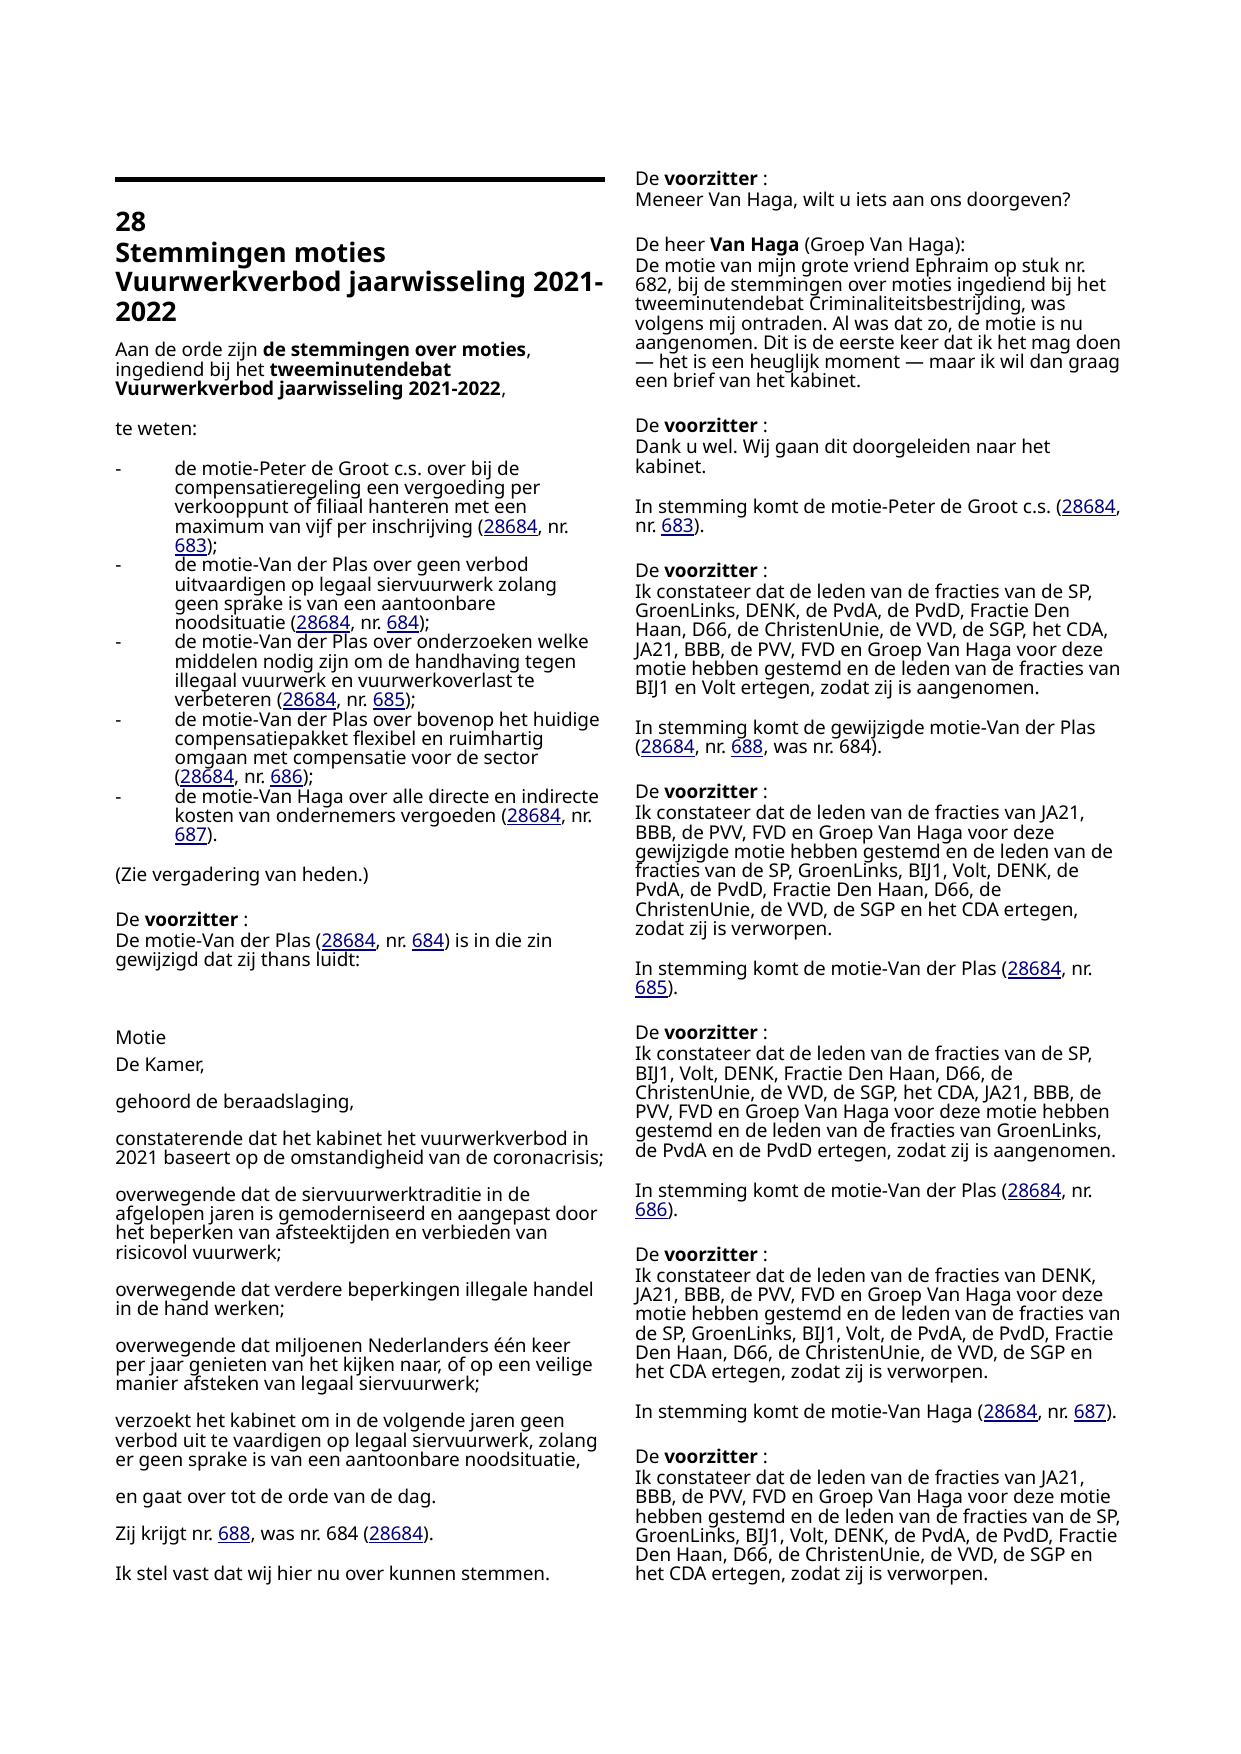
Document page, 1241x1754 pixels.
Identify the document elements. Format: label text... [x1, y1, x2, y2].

text De voorzitter : [635, 1019, 1125, 1045]
text Ik constateer dat de leden van de fracties van JA21, BBB, de PVV, FVD en Groep Van Haga voor deze gewijzigde motie hebben gestemd en de leden van de fracties van de SP, GroenLinks, BIJ1, Volt, DENK, de PvdA, de PvdD, Fractie Den Haan, D66, de ChristenUnie, de VVD, de SGP en het CDA ertegen, zodat zij is verworpen. [635, 804, 1125, 939]
text constaterende dat het kabinet het vuurwerkverbod in 2021 baseert op de omstandigheid van de coronacrisis; [115, 1129, 605, 1168]
text In stemming komt de motie-Van Haga (28684, nr. 687). [635, 1403, 1125, 1422]
text De Kamer, [115, 1056, 605, 1075]
text In stemming komt de motie-Van der Plas (28684, nr. 685). [635, 960, 1125, 999]
text overwegende dat de siervuurwerktraditie in de afgelopen jaren is gemoderniseerd en aangepast door het beperken van afsteektijden en verbieden van risicovol vuurwerk; [115, 1186, 605, 1263]
text te weten: [115, 420, 605, 439]
list de motie-Van der Plas over onderzoeken welke middelen nodig zijn om de handhaving tegen illegaal vuurwerk en vuurwerkoverlast te verbeteren (28684, nr. 685); [115, 633, 605, 711]
text De heer Van Haga (Groep Van Haga): [635, 231, 1125, 257]
text De voorzitter : [635, 165, 1125, 191]
text overwegende dat verdere beperkingen illegale handel in de hand werken; [115, 1281, 605, 1319]
text De voorzitter : [635, 779, 1125, 804]
text Stemmingen moties Vuurwerkverbod jaarwisseling 2021-2022 [115, 239, 605, 341]
text De motie-Van der Plas (28684, nr. 684) is in die zin gewijzigd dat zij thans luidt: [115, 932, 605, 971]
text De voorzitter : [115, 906, 605, 932]
text gehoord de beraadslaging, [115, 1093, 605, 1112]
text 28 [115, 203, 605, 239]
text De voorzitter : [635, 413, 1125, 438]
text Zij krijgt nr. 688, was nr. 684 (28684). [115, 1525, 605, 1544]
text Meneer Van Haga, wilt u iets aan ons doorgeven? [635, 191, 1125, 210]
text Ik constateer dat de leden van de fracties van JA21, BBB, de PVV, FVD en Groep Van Haga voor deze motie hebben gestemd en de leden van de fracties van de SP, GroenLinks, BIJ1, Volt, DENK, de PvdA, de PvdD, Fractie Den Haan, D66, de ChristenUnie, de VVD, de SGP en het CDA ertegen, zodat zij is verworpen. [635, 1469, 1125, 1585]
text In stemming komt de motie-Van der Plas (28684, nr. 686). [635, 1182, 1125, 1220]
text De voorzitter : [635, 1241, 1125, 1267]
text Ik constateer dat de leden van de fracties van de SP, GroenLinks, DENK, de PvdA, de PvdD, Fractie Den Haan, D66, de ChristenUnie, de VVD, de SGP, het CDA, JA21, BBB, de PVV, FVD en Groep Van Haga voor deze motie hebben gestemd en de leden van de fracties van BIJ1 en Volt ertegen, zodat zij is aangenomen. [635, 583, 1125, 698]
list de motie-Peter de Groot c.s. over bij de compensatieregeling een vergoeding per verkooppunt of filiaal hanteren met een maximum van vijf per inschrijving (28684, nr. 683); [115, 460, 605, 556]
text Dank u wel. Wij gaan dit doorgeleiden naar het kabinet. [635, 438, 1125, 477]
text Motie [115, 1024, 605, 1050]
list de motie-Van Haga over alle directe en indirecte kosten van ondernemers vergoeden (28684, nr. 687). [115, 788, 605, 845]
text De voorzitter : [635, 557, 1125, 583]
text In stemming komt de motie-Peter de Groot c.s. (28684, nr. 683). [635, 498, 1125, 536]
text (Zie vergadering van heden.) [115, 866, 605, 885]
text en gaat over tot de orde van de dag. [115, 1488, 605, 1507]
text Aan de orde zijn de stemmingen over moties, ingediend bij het tweeminutendebat Vuurwerkverbod jaarwisseling 2021-2022, [115, 341, 605, 399]
text Ik constateer dat de leden van de fracties van de SP, BIJ1, Volt, DENK, Fractie Den Haan, D66, de ChristenUnie, de VVD, de SGP, het CDA, JA21, BBB, de PVV, FVD en Groep Van Haga voor deze motie hebben gestemd en de leden van de fracties van GroenLinks, de PvdA en de PvdD ertegen, zodat zij is aangenomen. [635, 1045, 1125, 1161]
text Ik constateer dat de leden van de fracties van DENK, JA21, BBB, de PVV, FVD en Groep Van Haga voor deze motie hebben gestemd en de leden van de fracties van de SP, GroenLinks, BIJ1, Volt, de PvdA, de PvdD, Fractie Den Haan, D66, de ChristenUnie, de VVD, de SGP en het CDA ertegen, zodat zij is verworpen. [635, 1267, 1125, 1382]
list de motie-Van der Plas over bovenop het huidige compensatiepakket flexibel en ruimhartig omgaan met compensatie voor de sector (28684, nr. 686); [115, 711, 605, 788]
text De motie van mijn grote vriend Ephraim op stuk nr. 682, bij de stemmingen over moties ingediend bij het tweeminutendebat Criminaliteitsbestrijding, was volgens mij ontraden. Al was dat zo, de motie is nu aangenomen. Dit is de eerste keer dat ik het mag doen — het is een heuglijk moment — maar ik wil dan graag een brief van het kabinet. [635, 257, 1125, 392]
text overwegende dat miljoenen Nederlanders één keer per jaar genieten van het kijken naar, of op een veilige manier afsteken van legaal siervuurwerk; [115, 1337, 605, 1395]
text Ik stel vast dat wij hier nu over kunnen stemmen. [115, 1565, 605, 1584]
text verzoekt het kabinet om in de volgende jaren geen verbod uit te vaardigen op legaal siervuurwerk, zolang er geen sprake is van een aantoonbare noodsituatie, [115, 1412, 605, 1470]
text De voorzitter : [635, 1443, 1125, 1469]
list de motie-Van der Plas over geen verbod uitvaardigen op legaal siervuurwerk zolang geen sprake is van een aantoonbare noodsituatie (28684, nr. 684); [115, 556, 605, 633]
text In stemming komt de gewijzigde motie-Van der Plas (28684, nr. 688, was nr. 684). [635, 719, 1125, 758]
